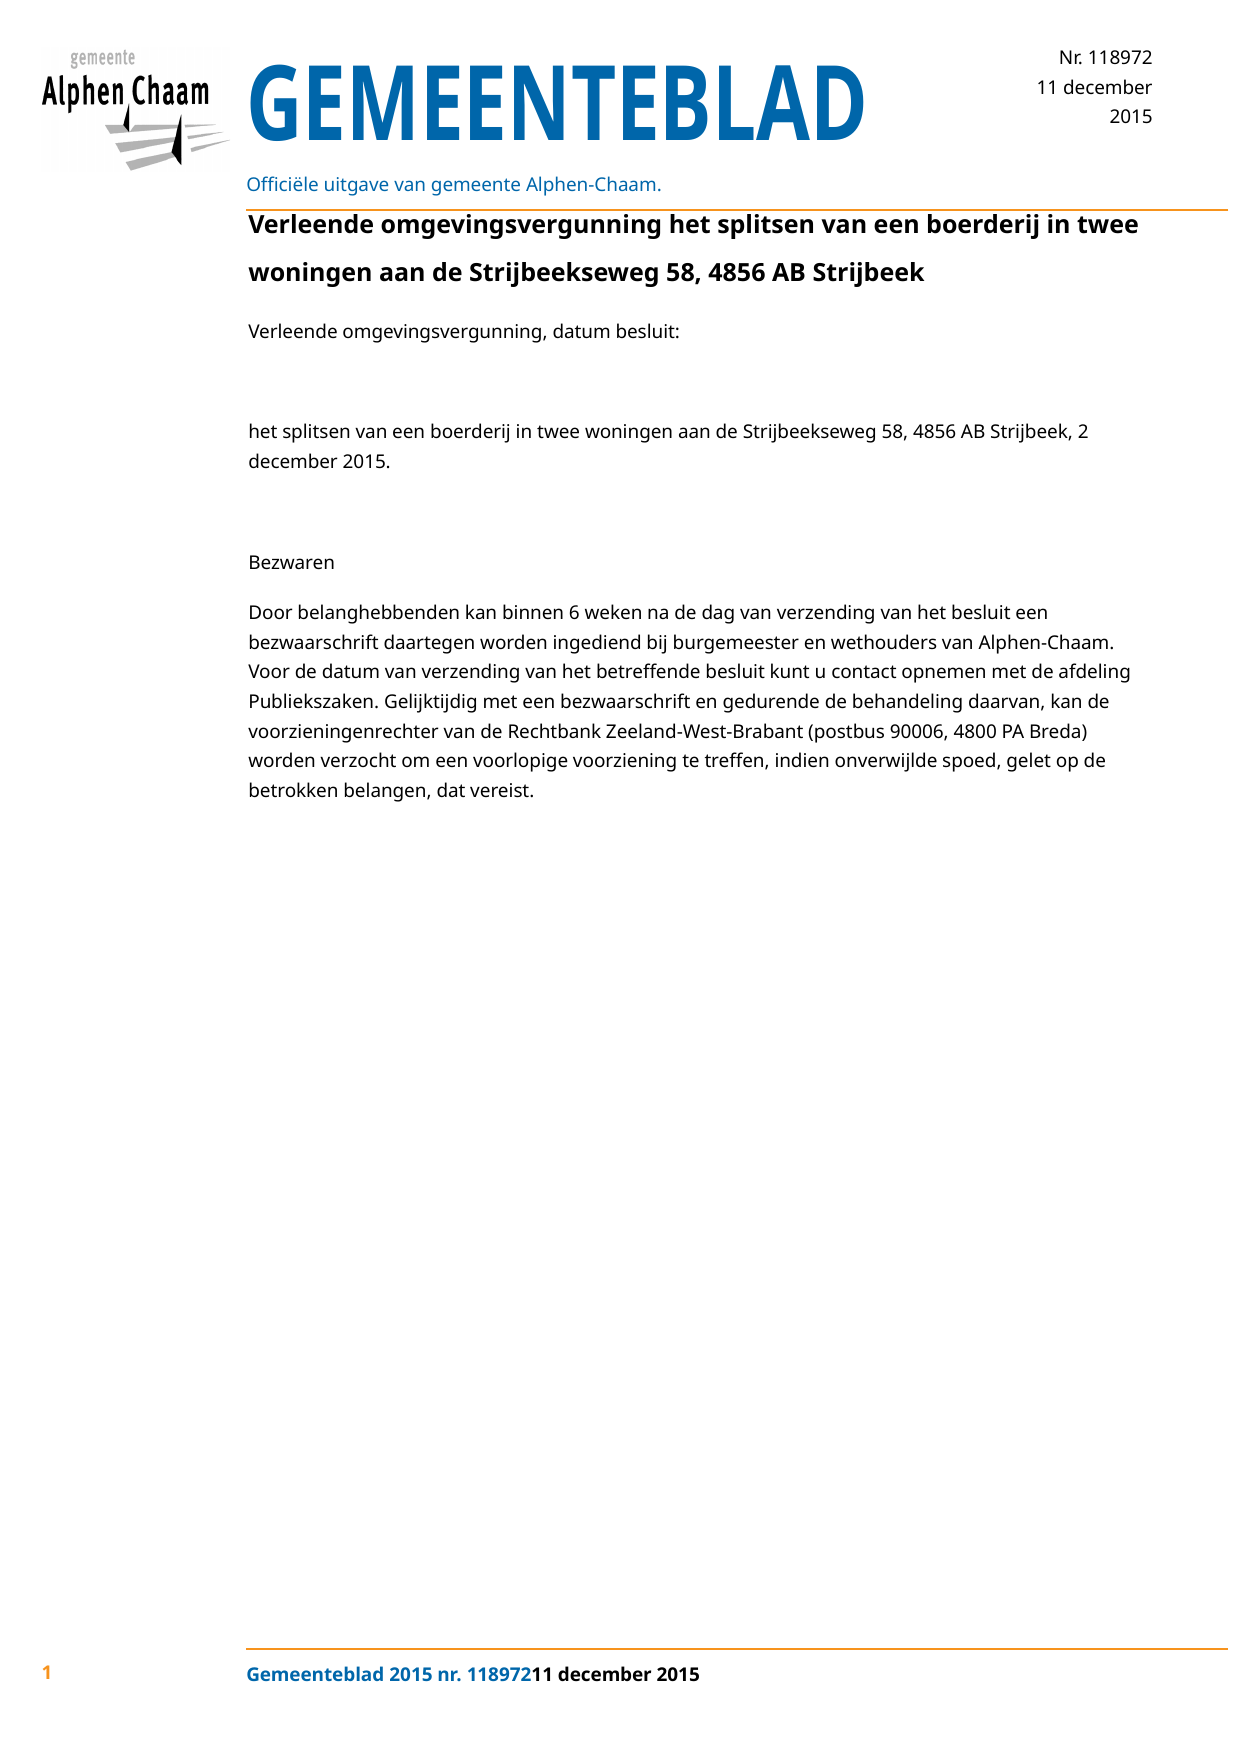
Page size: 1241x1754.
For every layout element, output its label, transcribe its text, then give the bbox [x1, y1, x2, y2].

text Door belanghebbenden kan binnen 6 weken na de dag van verzending van het besluit een bezwaarschrift daartegen worden ingediend bij burgemeester en wethouders van Alphen-Chaam. Voor de datum van verzending van het betreffende besluit kunt u contact opnemen met de afdeling Publiekszaken. Gelijktijdig met een bezwaarschrift en gedurende de behandeling daarvan, kan de voorzieningenrechter van de Rechtbank Zeeland-West-Brabant (postbus 90006, 4800 PA Breda) worden verzocht om een voorlopige voorziening te treffen, indien onverwijlde spoed, gelet op de betrokken belangen, dat vereist. [248, 599, 1152, 803]
text Bezwaren [248, 549, 1152, 575]
text het splitsen van een boerderij in twee woningen aan de Strijbeekseweg 58, 4856 AB Strijbeek, 2 december 2015. [248, 419, 1152, 474]
picture [41, 47, 231, 172]
text Verleende omgevingsvergunning het splitsen van een boerderij in twee woningen aan de Strijbeekseweg 58, 4856 AB Strijbeek [248, 211, 1152, 288]
text Verleende omgevingsvergunning, datum besluit: [248, 318, 1152, 344]
